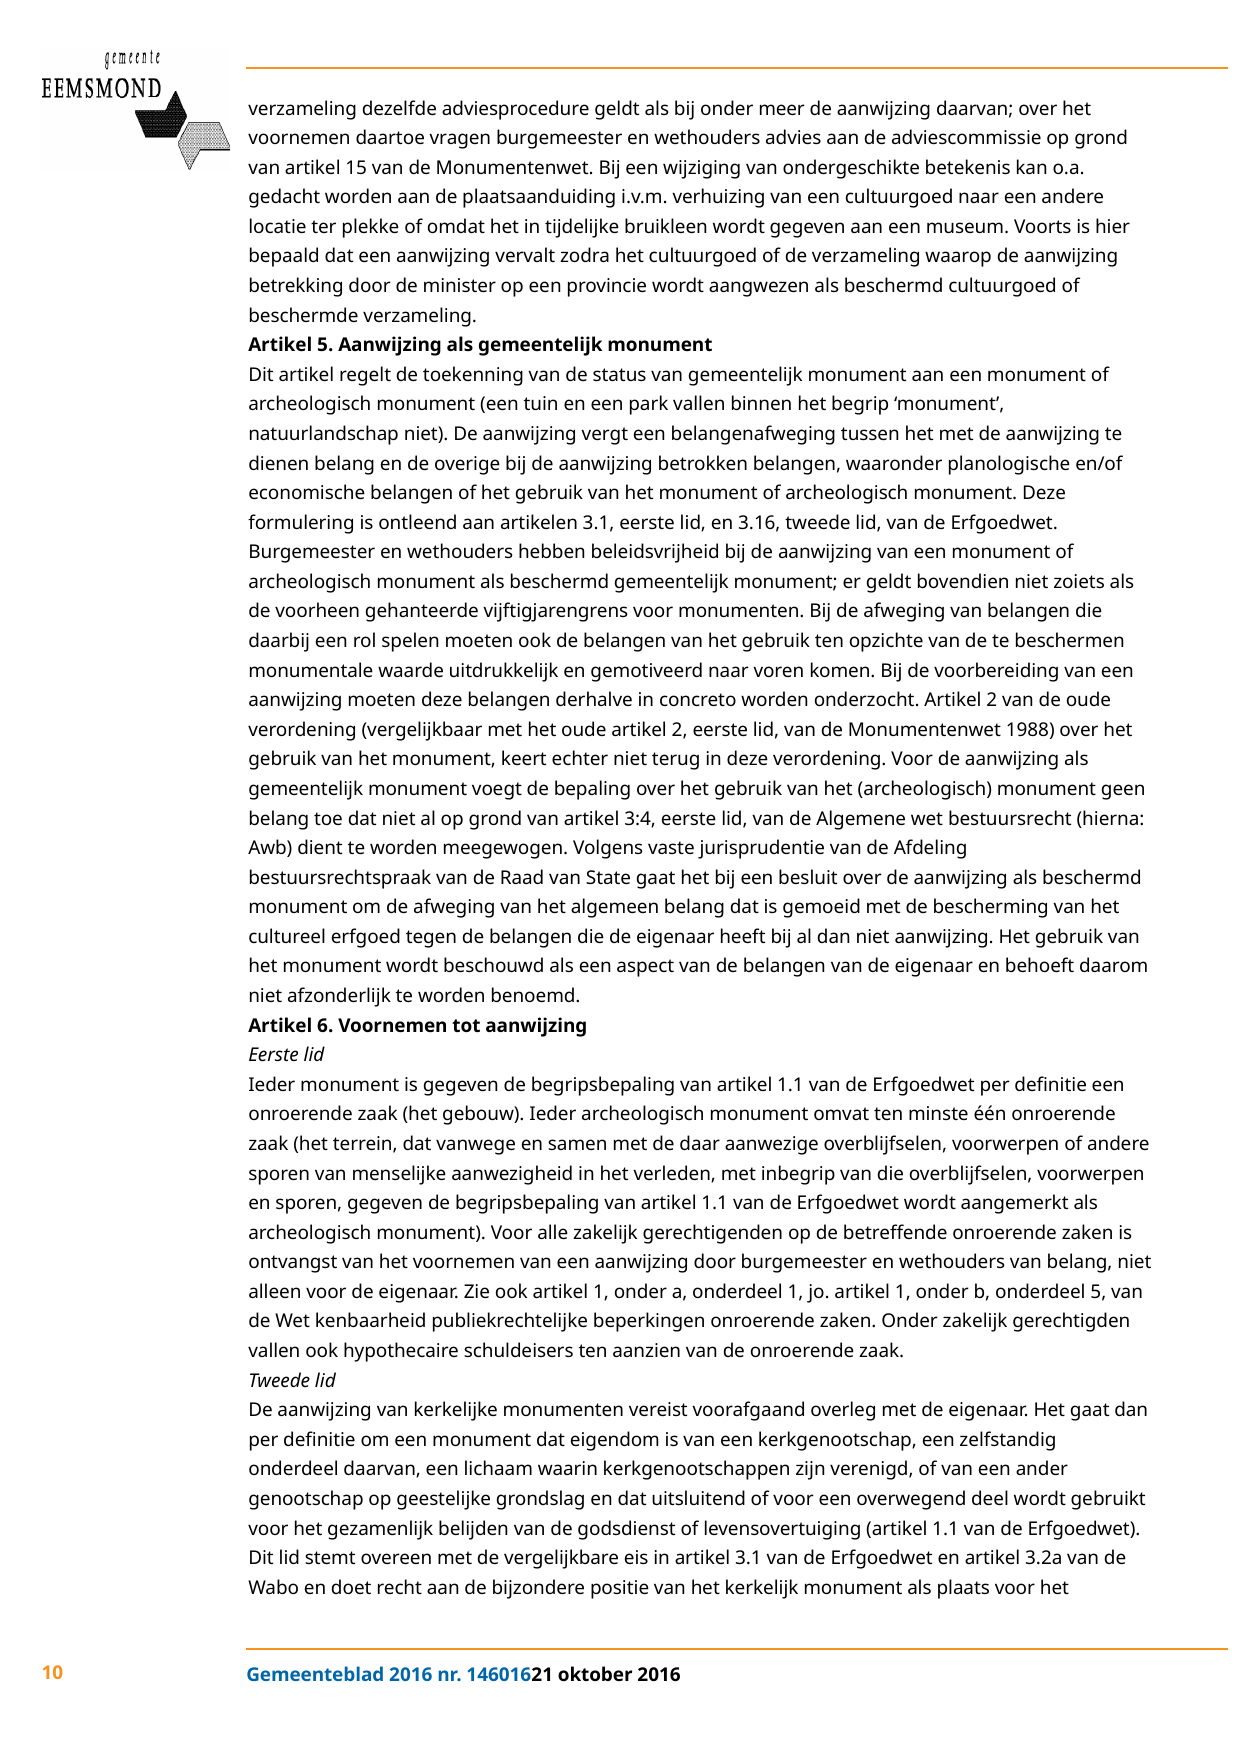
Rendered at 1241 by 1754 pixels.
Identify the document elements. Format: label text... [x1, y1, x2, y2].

text Artikel 5. Aanwijzing als gemeentelijk monument [248, 331, 1152, 357]
text Burgemeester en wethouders hebben beleidsvrijheid bij de aanwijzing van een monument of archeologisch monument als beschermd gemeentelijk monument; er geldt bovendien niet zoiets als de voorheen gehanteerde vijftigjarengrens voor monumenten. Bij de afweging van belangen die daarbij een rol spelen moeten ook de belangen van het gebruik ten opzichte van de te beschermen monumentale waarde uitdrukkelijk en gemotiveerd naar voren komen. Bij de voorbereiding van een aanwijzing moeten deze belangen derhalve in concreto worden onderzocht. Artikel 2 van de oude verordening (vergelijkbaar met het oude artikel 2, eerste lid, van de Monumentenwet 1988) over het gebruik van het monument, keert echter niet terug in deze verordening. Voor de aanwijzing als gemeentelijk monument voegt de bepaling over het gebruik van het (archeologisch) monument geen belang toe dat niet al op grond van artikel 3:4, eerste lid, van de Algemene wet bestuursrecht (hierna: Awb) dient te worden meegewogen. Volgens vaste jurisprudentie van de Afdeling bestuursrechtspraak van de Raad van State gaat het bij een besluit over de aanwijzing als beschermd monument om de afweging van het algemeen belang dat is gemoeid met de bescherming van het cultureel erfgoed tegen de belangen die de eigenaar heeft bij al dan niet aanwijzing. Het gebruik van het monument wordt beschouwd als een aspect van de belangen van de eigenaar en behoeft daarom niet afzonderlijk te worden benoemd. [248, 538, 1152, 1008]
text Tweede lid [248, 1367, 1152, 1393]
text Eerste lid [248, 1041, 1152, 1067]
text verzameling dezelfde adviesprocedure geldt als bij onder meer de aanwijzing daarvan; over het voornemen daartoe vragen burgemeester en wethouders advies aan de adviescommissie op grond van artikel 15 van de Monumentenwet. Bij een wijziging van ondergeschikte betekenis kan o.a. gedacht worden aan de plaatsaanduiding i.v.m. verhuizing van een cultuurgoed naar een andere locatie ter plekke of omdat het in tijdelijke bruikleen wordt gegeven aan een museum. Voorts is hier bepaald dat een aanwijzing vervalt zodra het cultuurgoed of de verzameling waarop de aanwijzing betrekking door de minister op een provincie wordt aangwezen als beschermd cultuurgoed of beschermde verzameling. [248, 95, 1152, 328]
text Dit artikel regelt de toekenning van de status van gemeentelijk monument aan een monument of archeologisch monument (een tuin en een park vallen binnen het begrip ‘monument’, natuurlandschap niet). De aanwijzing vergt een belangenafweging tussen het met de aanwijzing te dienen belang en de overige bij de aanwijzing betrokken belangen, waaronder planologische en/of economische belangen of het gebruik van het monument of archeologisch monument. Deze formulering is ontleend aan artikelen 3.1, eerste lid, en 3.16, tweede lid, van de Erfgoedwet. [248, 361, 1152, 535]
text Artikel 6. Voornemen tot aanwijzing [248, 1012, 1152, 1038]
text Ieder monument is gegeven de begripsbepaling van artikel 1.1 van de Erfgoedwet per definitie een onroerende zaak (het gebouw). Ieder archeologisch monument omvat ten minste één onroerende zaak (het terrein, dat vanwege en samen met de daar aanwezige overblijfselen, voorwerpen of andere sporen van menselijke aanwezigheid in het verleden, met inbegrip van die overblijfselen, voorwerpen en sporen, gegeven de begripsbepaling van artikel 1.1 van de Erfgoedwet wordt aangemerkt als archeologisch monument). Voor alle zakelijk gerechtigenden op de betreffende onroerende zaken is ontvangst van het voornemen van een aanwijzing door burgemeester en wethouders van belang, niet alleen voor de eigenaar. Zie ook artikel 1, onder a, onderdeel 1, jo. artikel 1, onder b, onderdeel 5, van de Wet kenbaarheid publiekrechtelijke beperkingen onroerende zaken. Onder zakelijk gerechtigden vallen ook hypothecaire schuldeisers ten aanzien van de onroerende zaak. [248, 1071, 1152, 1363]
text De aanwijzing van kerkelijke monumenten vereist voorafgaand overleg met de eigenaar. Het gaat dan per definitie om een monument dat eigendom is van een kerkgenootschap, een zelfstandig onderdeel daarvan, een lichaam waarin kerkgenootschappen zijn verenigd, of van een ander genootschap op geestelijke grondslag en dat uitsluitend of voor een overwegend deel wordt gebruikt voor het gezamenlijk belijden van de godsdienst of levensovertuiging (artikel 1.1 van de Erfgoedwet). Dit lid stemt overeen met de vergelijkbare eis in artikel 3.1 van de Erfgoedwet en artikel 3.2a van de Wabo en doet recht aan de bijzondere positie van het kerkelijk monument als plaats voor het [248, 1396, 1152, 1600]
picture [41, 47, 231, 172]
